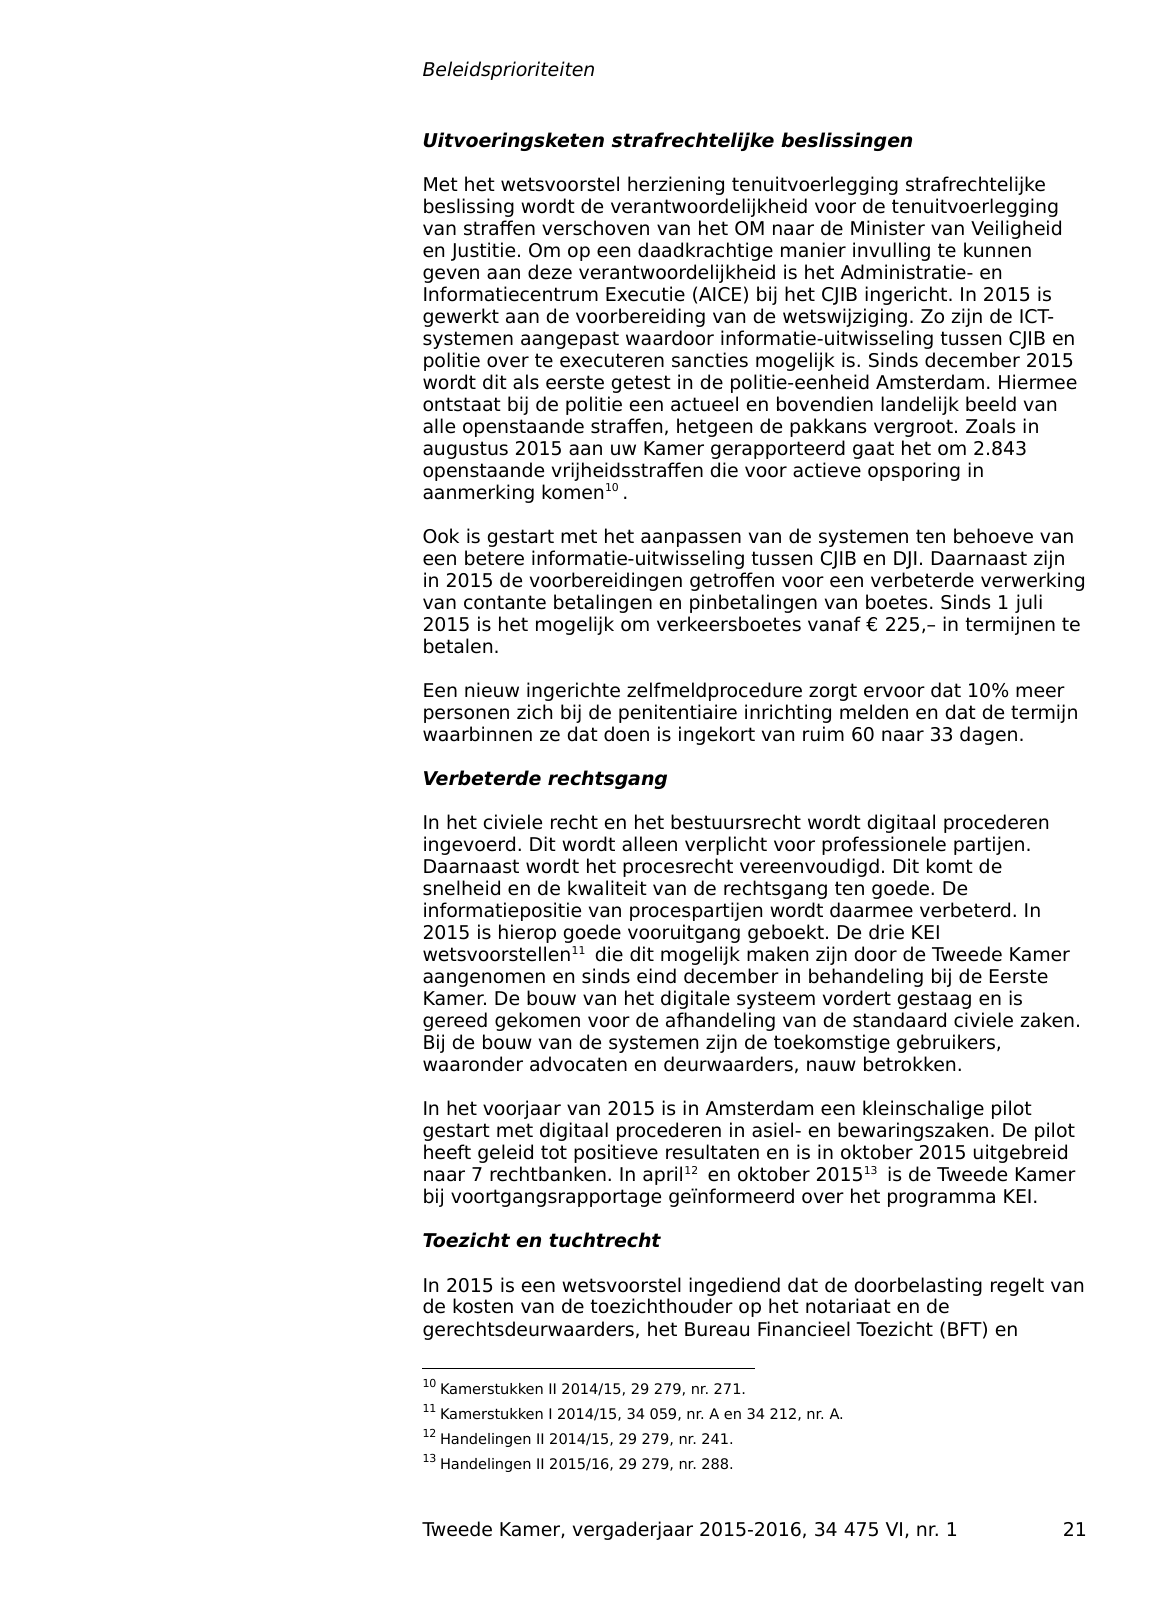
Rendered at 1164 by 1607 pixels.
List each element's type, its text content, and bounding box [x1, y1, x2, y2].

text Ook is gestart met het aanpassen van de systemen ten behoeve van een betere informatie-uitwisseling tussen CJIB en DJI. Daarnaast zijn in 2015 de voorbereidingen getroffen voor een verbeterde verwerking van contante betalingen en pinbetalingen van boetes. Sinds 1 juli 2015 is het mogelijk om verkeersboetes vanaf € 225,– in termijnen te betalen. [422, 526, 1087, 658]
subtitle Verbeterde rechtsgang [422, 768, 1087, 790]
text Kamerstukken II 2014/15, 29 279, nr. 271. [422, 1377, 1087, 1399]
text Handelingen II 2015/16, 29 279, nr. 288. [422, 1452, 1087, 1474]
text In het civiele recht en het bestuursrecht wordt digitaal procederen ingevoerd. Dit wordt alleen verplicht voor professionele partijen. Daarnaast wordt het procesrecht vereenvoudigd. Dit komt de snelheid en de kwaliteit van de rechtsgang ten goede. De informatiepositie van procespartijen wordt daarmee verbeterd. In 2015 is hierop goede vooruitgang geboekt. De drie KEI wetsvoorstellen die dit mogelijk maken zijn door de Tweede Kamer aangenomen en sinds eind december in behandeling bij de Eerste Kamer. De bouw van het digitale systeem vordert gestaag en is gereed gekomen voor de afhandeling van de standaard civiele zaken. Bij de bouw van de systemen zijn de toekomstige gebruikers, waaronder advocaten en deurwaarders, nauw betrokken. [422, 812, 1087, 1076]
text In het voorjaar van 2015 is in Amsterdam een kleinschalige pilot gestart met digitaal procederen in asiel- en bewaringszaken. De pilot heeft geleid tot positieve resultaten en is in oktober 2015 uitgebreid naar 7 rechtbanken. In april en oktober 2015 is de Tweede Kamer bij voortgangsrapportage geïnformeerd over het programma KEI. [422, 1098, 1087, 1208]
text Handelingen II 2014/15, 29 279, nr. 241. [422, 1427, 1087, 1449]
subtitle Uitvoeringsketen strafrechtelijke beslissingen [422, 130, 1087, 152]
text Kamerstukken I 2014/15, 34 059, nr. A en 34 212, nr. A. [422, 1402, 1087, 1424]
text Een nieuw ingerichte zelfmeldprocedure zorgt ervoor dat 10% meer personen zich bij de penitentiaire inrichting melden en dat de termijn waarbinnen ze dat doen is ingekort van ruim 60 naar 33 dagen. [422, 680, 1087, 746]
subtitle Toezicht en tuchtrecht [422, 1230, 1087, 1252]
text Met het wetsvoorstel herziening tenuitvoerlegging strafrechtelijke beslissing wordt de verantwoordelijkheid voor de tenuitvoerlegging van straffen verschoven van het OM naar de Minister van Veiligheid en Justitie. Om op een daadkrachtige manier invulling te kunnen geven aan deze verantwoordelijkheid is het Administratie- en Informatiecentrum Executie (AICE) bij het CJIB ingericht. In 2015 is gewerkt aan de voorbereiding van de wetswijziging. Zo zijn de ICT-systemen aangepast waardoor informatie-uitwisseling tussen CJIB en politie over te executeren sancties mogelijk is. Sinds december 2015 wordt dit als eerste getest in de politie-eenheid Amsterdam. Hiermee ontstaat bij de politie een actueel en bovendien landelijk beeld van alle openstaande straffen, hetgeen de pakkans vergroot. Zoals in augustus 2015 aan uw Kamer gerapporteerd gaat het om 2.843 openstaande vrijheidsstraffen die voor actieve opsporing in aanmerking komen. [422, 174, 1087, 504]
text In 2015 is een wetsvoorstel ingediend dat de doorbelasting regelt van de kosten van de toezichthouder op het notariaat en de gerechtsdeurwaarders, het Bureau Financieel Toezicht (BFT) en [422, 1274, 1087, 1340]
